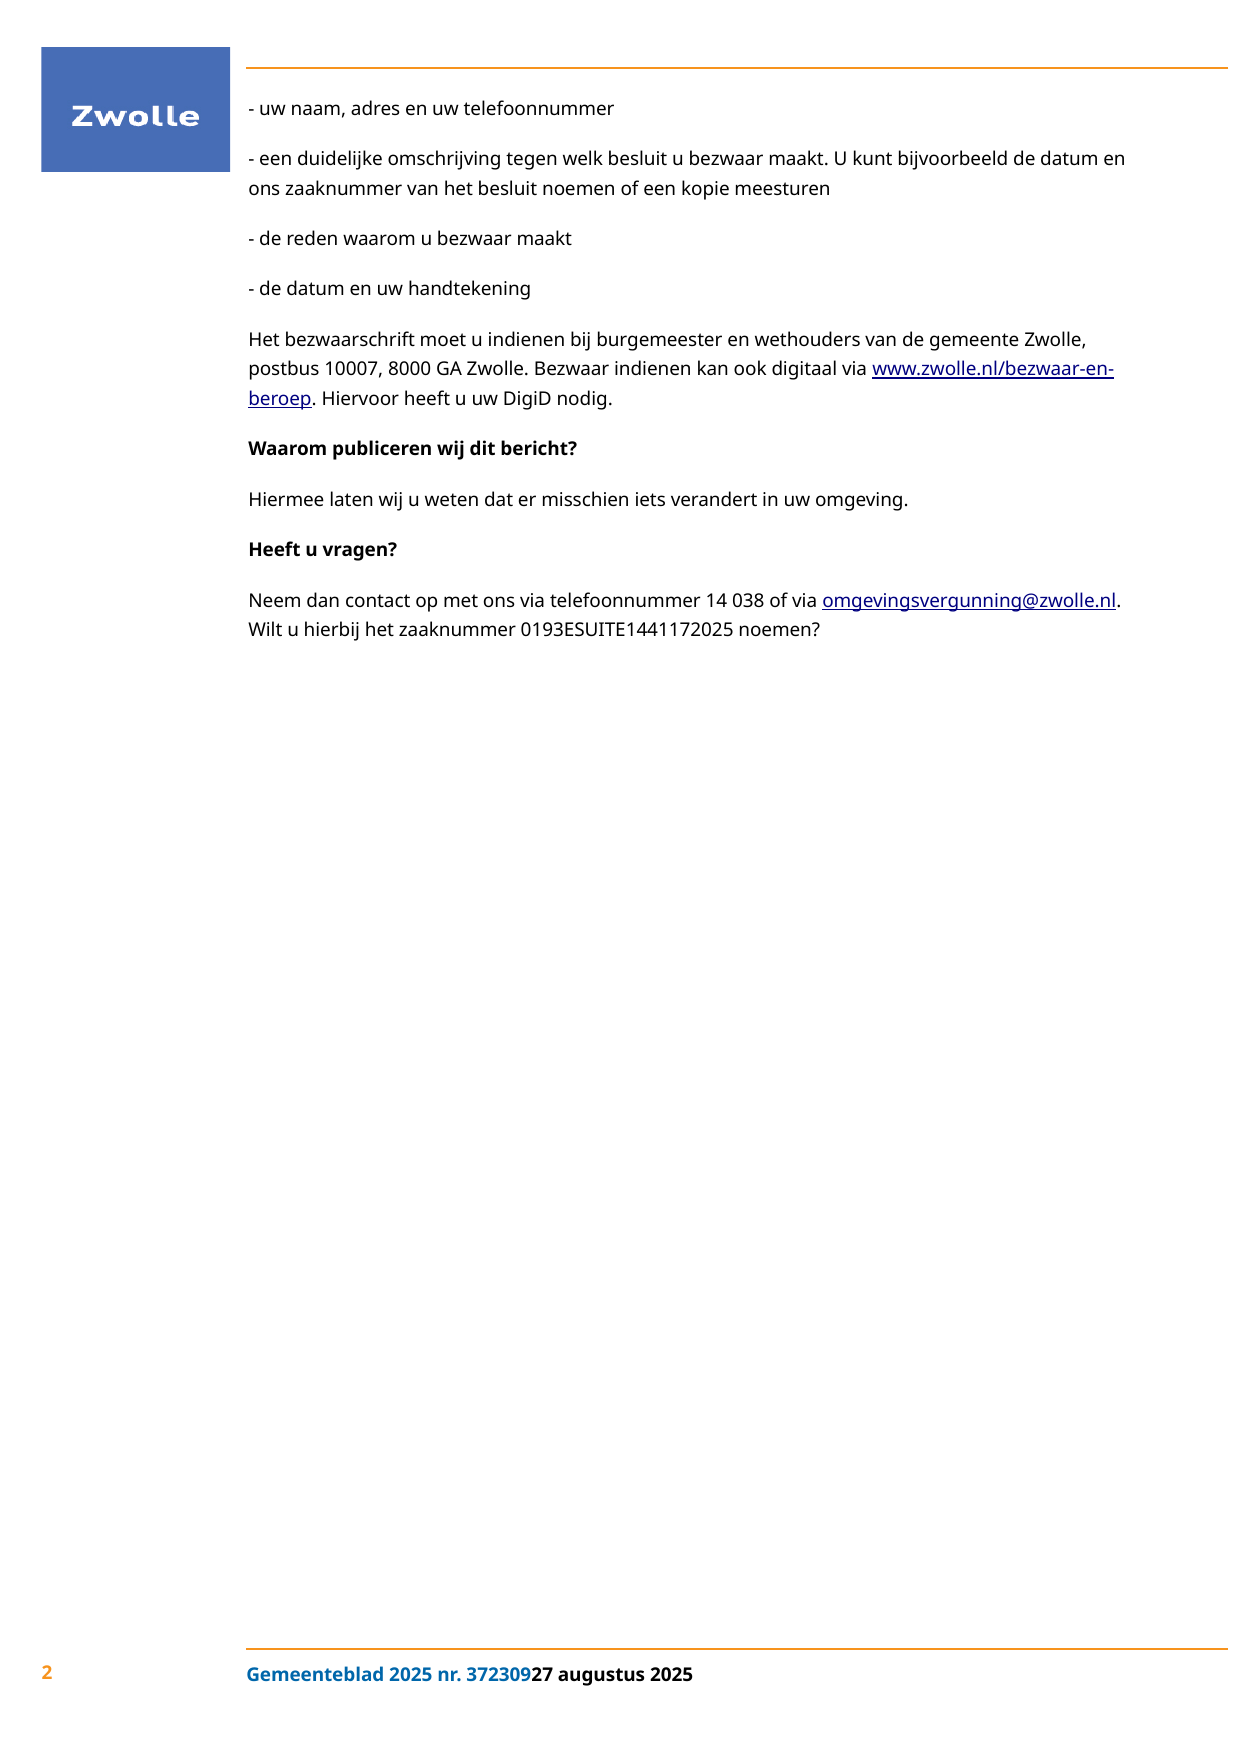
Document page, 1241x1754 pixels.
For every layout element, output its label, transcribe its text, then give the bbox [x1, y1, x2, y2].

text Het bezwaarschrift moet u indienen bij burgemeester en wethouders van de gemeente Zwolle, postbus 10007, 8000 GA Zwolle. Bezwaar indienen kan ook digitaal via www.zwolle.nl/bezwaar-en-beroep. Hiervoor heeft u uw DigiD nodig. [248, 326, 1152, 411]
text Heeft u vragen? [248, 536, 1152, 562]
text - de reden waarom u bezwaar maakt [248, 225, 1152, 251]
text - de datum en uw handtekening [248, 276, 1152, 301]
text - een duidelijke omschrijving tegen welk besluit u bezwaar maakt. U kunt bijvoorbeeld de datum en ons zaaknummer van het besluit noemen of een kopie meesturen [248, 145, 1152, 201]
text Neem dan contact op met ons via telefoonnummer 14 038 of via omgevingsvergunning@zwolle.nl. Wilt u hierbij het zaaknummer 0193ESUITE1441172025 noemen? [248, 587, 1152, 642]
text Waarom publiceren wij dit bericht? [248, 436, 1152, 461]
text - uw naam, adres en uw telefoonnummer [248, 95, 1152, 121]
text Hiermee laten wij u weten dat er misschien iets verandert in uw omgeving. [248, 486, 1152, 512]
picture [41, 47, 231, 172]
